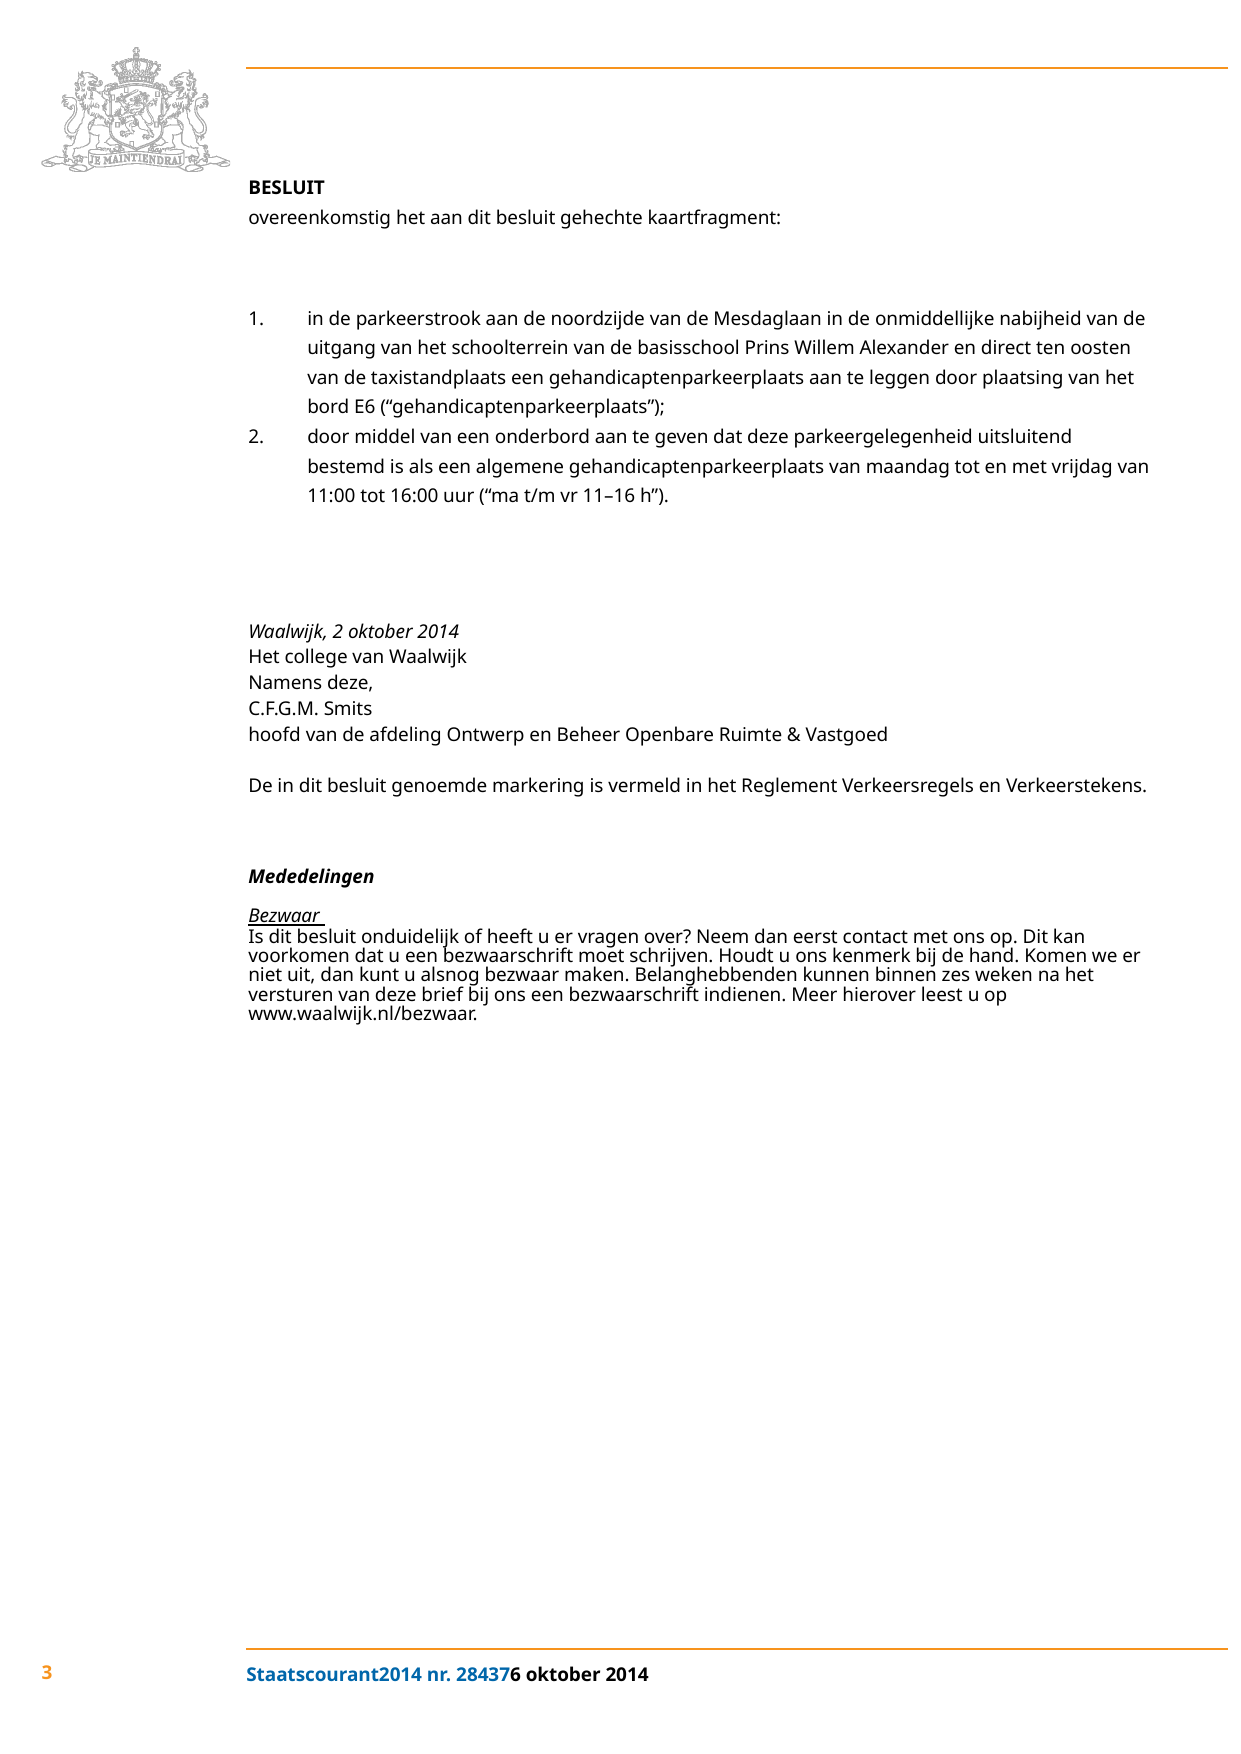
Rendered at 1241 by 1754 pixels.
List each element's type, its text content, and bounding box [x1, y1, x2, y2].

text hoofd van de afdeling Ontwerp en Beheer Openbare Ruimte & Vastgoed [248, 721, 1152, 746]
text Bezwaar [248, 902, 1152, 928]
text Namens deze, [248, 669, 1152, 695]
list in de parkeerstrook aan de noordzijde van de Mesdaglaan in de onmiddellijke nabijheid van de uitgang van het schoolterrein van de basisschool Prins Willem Alexander en direct ten oosten van de taxistandplaats een gehandicaptenparkeerplaats aan te leggen door plaatsing van het bord E6 (“gehandicaptenparkeerplaats”); [248, 305, 1152, 419]
text Waalwijk, 2 oktober 2014 [248, 618, 1152, 643]
text Is dit besluit onduidelijk of heeft u er vragen over? Neem dan eerst contact met ons op. Dit kan voorkomen dat u een bezwaarschrift moet schrijven. Houdt u ons kenmerk bij de hand. Komen we er niet uit, dan kunt u alsnog bezwaar maken. Belanghebbenden kunnen binnen zes weken na het versturen van deze brief bij ons een bezwaarschrift indienen. Meer hierover leest u op www.waalwijk.nl/bezwaar. [248, 928, 1152, 1024]
text Het college van Waalwijk [248, 643, 1152, 669]
list door middel van een onderbord aan te geven dat deze parkeergelegenheid uitsluitend bestemd is als een algemene gehandicaptenparkeerplaats van maandag tot en met vrijdag van 11:00 tot 16:00 uur (“ma t/m vr 11–16 h”). [248, 423, 1152, 508]
picture [41, 47, 231, 172]
text BESLUIT [248, 174, 1152, 200]
text De in dit besluit genoemde markering is vermeld in het Reglement Verkeersregels en Verkeerstekens. [248, 772, 1152, 798]
text overeenkomstig het aan dit besluit gehechte kaartfragment: [248, 204, 1152, 230]
text Mededelingen [248, 863, 1152, 889]
text C.F.G.M. Smits [248, 695, 1152, 721]
